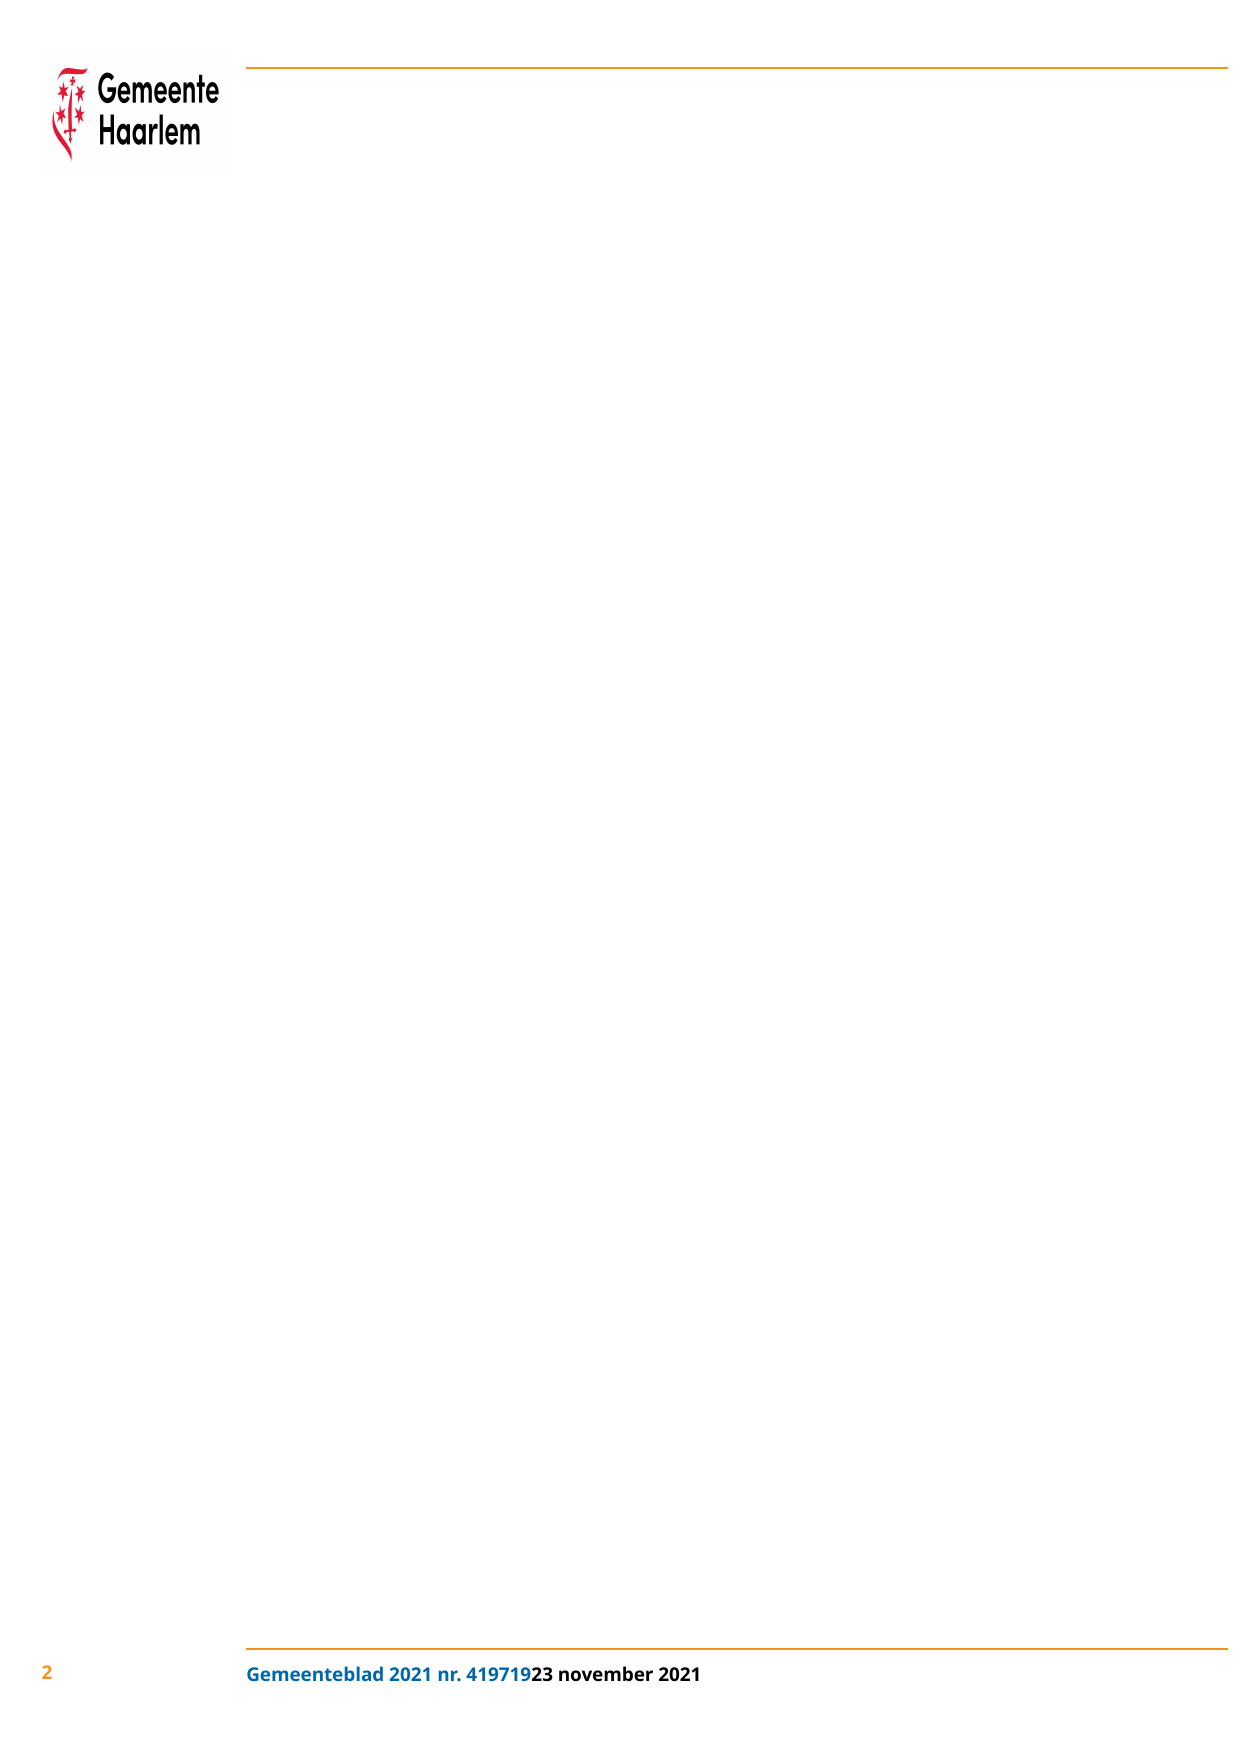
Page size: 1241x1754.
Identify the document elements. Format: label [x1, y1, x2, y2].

picture [41, 47, 231, 172]
